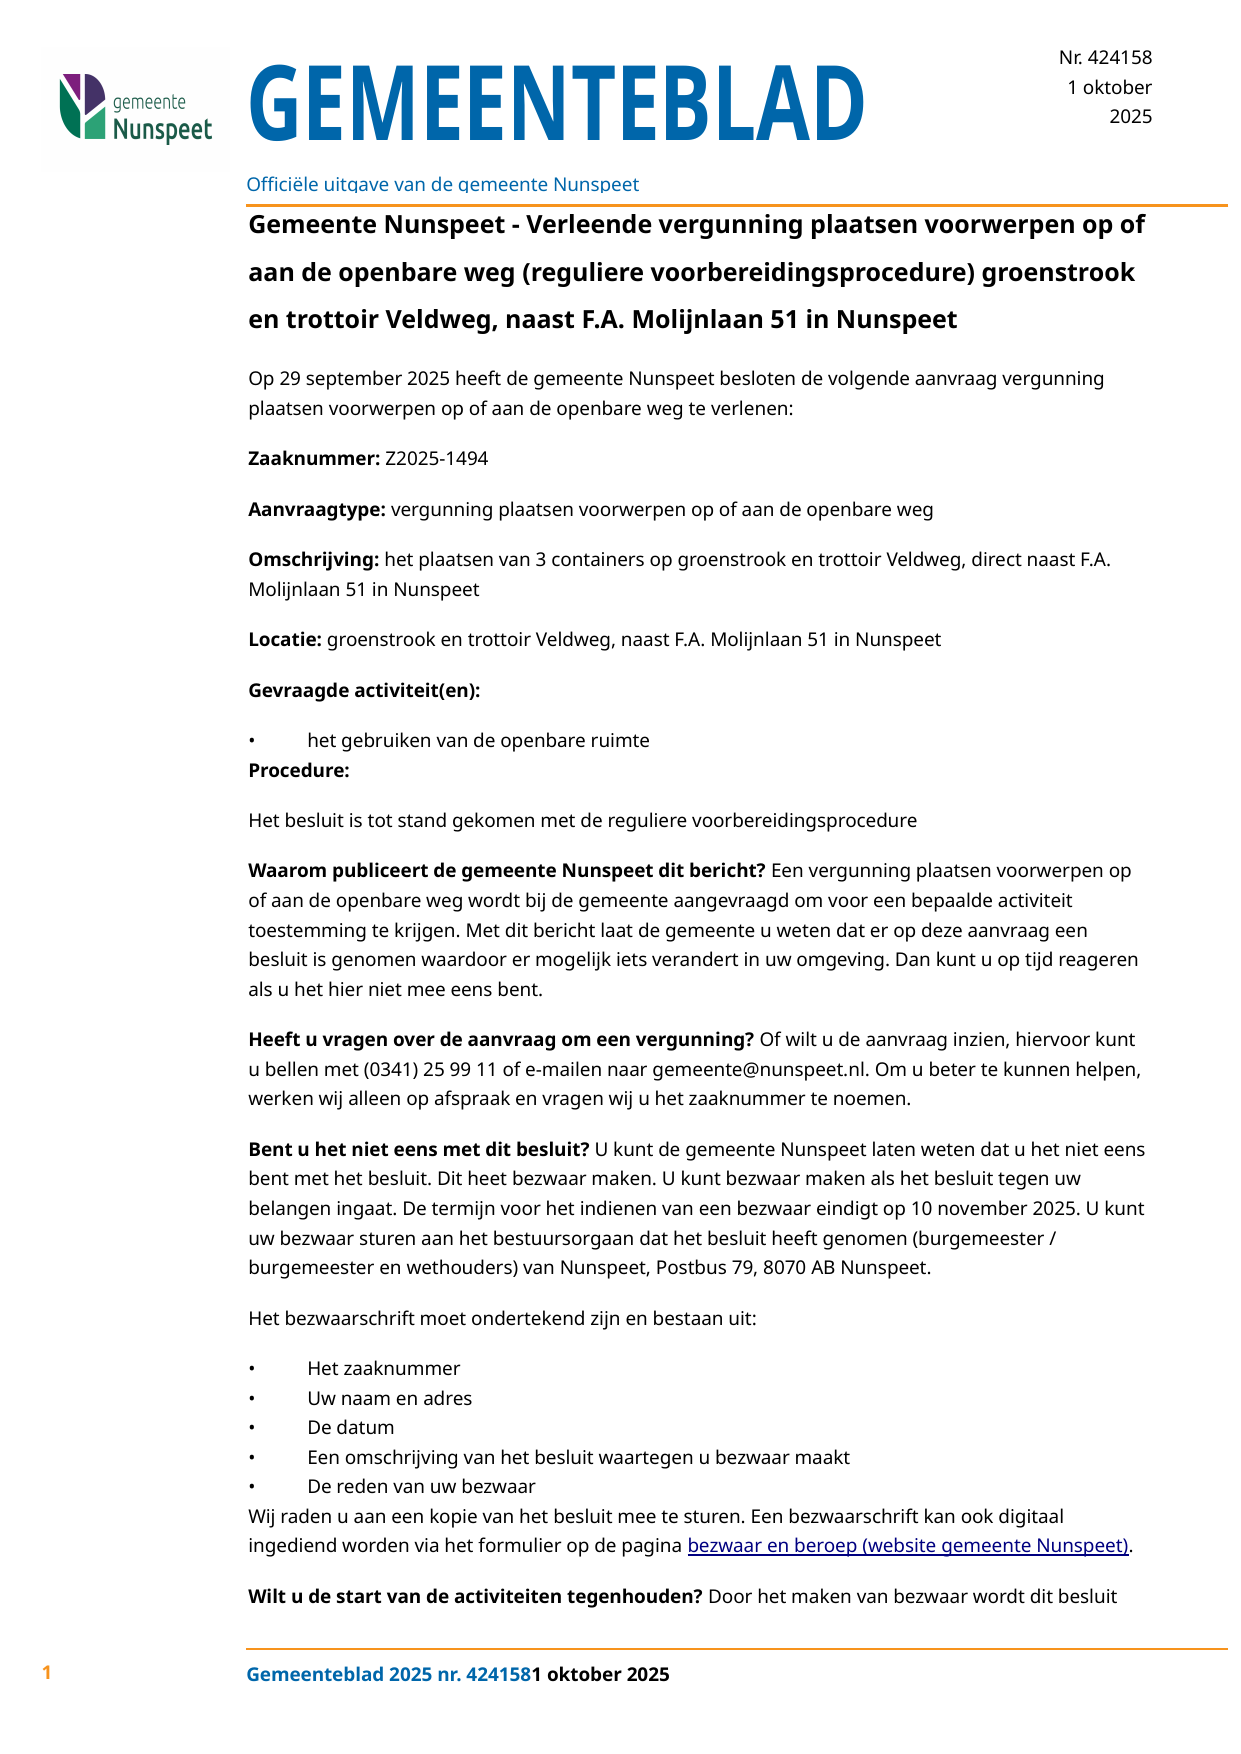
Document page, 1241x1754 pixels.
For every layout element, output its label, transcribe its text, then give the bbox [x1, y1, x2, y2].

text Wilt u de start van de activiteiten tegenhouden? Door het maken van bezwaar wordt dit besluit [248, 1583, 1152, 1609]
text Bent u het niet eens met dit besluit? U kunt de gemeente Nunspeet laten weten dat u het niet eens bent met het besluit. Dit heet bezwaar maken. U kunt bezwaar maken als het besluit tegen uw belangen ingaat. De termijn voor het indienen van een bezwaar eindigt op 10 november 2025. U kunt uw bezwaar sturen aan het bestuursorgaan dat het besluit heeft genomen (burgemeester / burgemeester en wethouders) van Nunspeet, Postbus 79, 8070 AB Nunspeet. [248, 1136, 1152, 1280]
text Procedure: [248, 757, 1152, 782]
text Het bezwaarschrift moet ondertekend zijn en bestaan uit: [248, 1305, 1152, 1330]
list het gebruiken van de openbare ruimte [248, 727, 1152, 753]
text Gemeente Nunspeet - Verleende vergunning plaatsen voorwerpen op of aan de openbare weg (reguliere voorbereidingsprocedure) groenstrook en trottoir Veldweg, naast F.A. Molijnlaan 51 in Nunspeet [248, 207, 1152, 336]
text Aanvraagtype: vergunning plaatsen voorwerpen op of aan de openbare weg [248, 496, 1152, 522]
picture [41, 47, 231, 172]
text Op 29 september 2025 heeft de gemeente Nunspeet besloten de volgende aanvraag vergunning plaatsen voorwerpen op of aan de openbare weg te verlenen: [248, 366, 1152, 421]
text Locatie: groenstrook en trottoir Veldweg, naast F.A. Molijnlaan 51 in Nunspeet [248, 626, 1152, 652]
text Omschrijving: het plaatsen van 3 containers op groenstrook en trottoir Veldweg, direct naast F.A. Molijnlaan 51 in Nunspeet [248, 546, 1152, 602]
list De datum [248, 1414, 1152, 1440]
list Uw naam en adres [248, 1385, 1152, 1410]
text Zaaknummer: Z2025-1494 [248, 446, 1152, 471]
list De reden van uw bezwaar [248, 1473, 1152, 1499]
list Het zaaknummer [248, 1355, 1152, 1381]
text Het besluit is tot stand gekomen met de reguliere voorbereidingsprocedure [248, 807, 1152, 833]
text Gevraagde activiteit(en): [248, 677, 1152, 702]
text Waarom publiceert de gemeente Nunspeet dit bericht? Een vergunning plaatsen voorwerpen op of aan de openbare weg wordt bij de gemeente aangevraagd om voor een bepaalde activiteit toestemming te krijgen. Met dit bericht laat de gemeente u weten dat er op deze aanvraag een besluit is genomen waardoor er mogelijk iets verandert in uw omgeving. Dan kunt u op tijd reageren als u het hier niet mee eens bent. [248, 858, 1152, 1002]
list Een omschrijving van het besluit waartegen u bezwaar maakt [248, 1444, 1152, 1469]
text Heeft u vragen over de aanvraag om een vergunning? Of wilt u de aanvraag inzien, hiervoor kunt u bellen met (0341) 25 99 11 of e-mailen naar gemeente@nunspeet.nl. Om u beter te kunnen helpen, werken wij alleen op afspraak en vragen wij u het zaaknummer te noemen. [248, 1026, 1152, 1111]
text Wij raden u aan een kopie van het besluit mee te sturen. Een bezwaarschrift kan ook digitaal ingediend worden via het formulier op de pagina bezwaar en beroep (website gemeente Nunspeet). [248, 1503, 1152, 1558]
